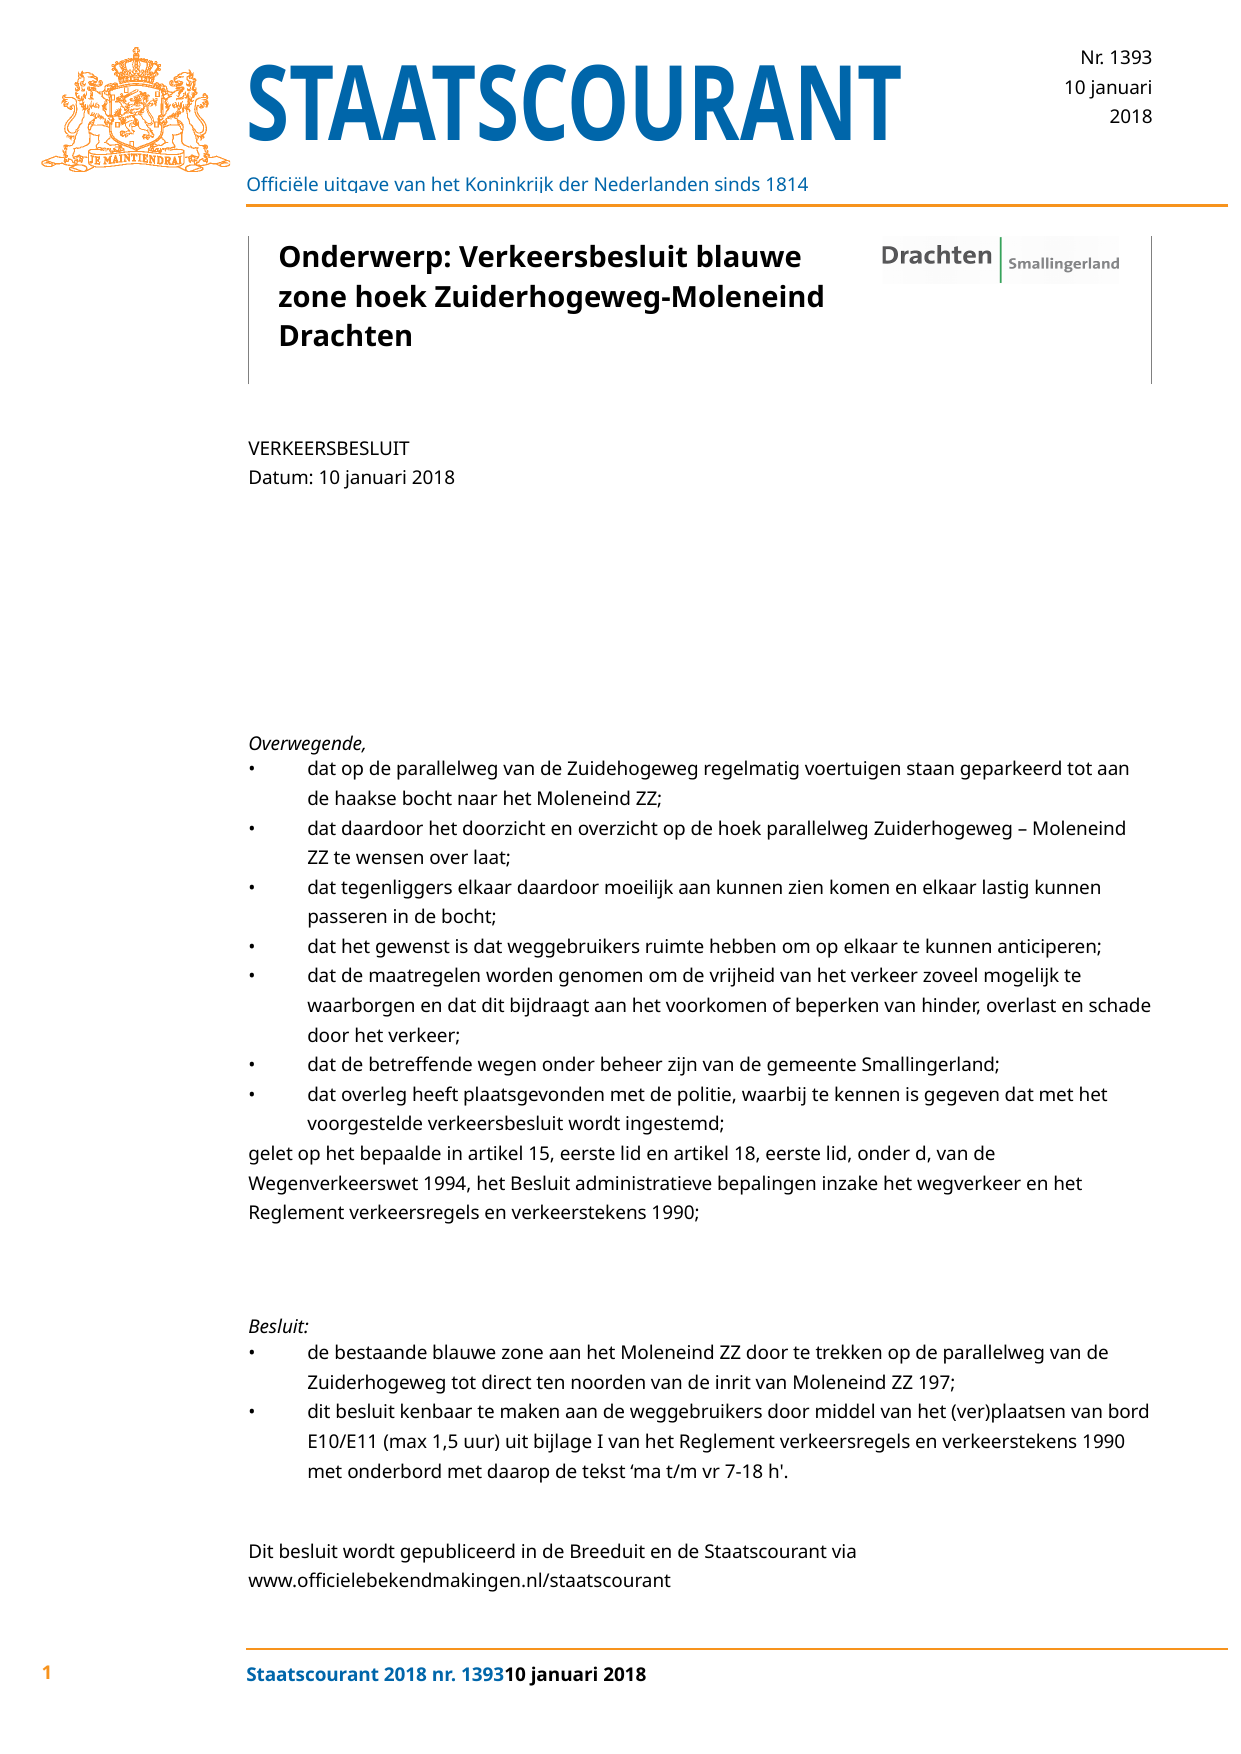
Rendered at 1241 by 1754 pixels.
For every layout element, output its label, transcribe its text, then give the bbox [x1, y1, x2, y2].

text Overwegende, [248, 730, 1152, 756]
text Dit besluit wordt gepubliceerd in de Breeduit en de Staatscourant via www.officielebekendmakingen.nl/staatscourant [248, 1538, 1152, 1593]
list dat tegenliggers elkaar daardoor moeilijk aan kunnen zien komen en elkaar lastig kunnen passeren in de bocht; [248, 874, 1152, 929]
list dat het gewenst is dat weggebruikers ruimte hebben om op elkaar te kunnen anticiperen; [248, 933, 1152, 959]
list dat op de parallelweg van de Zuidehogeweg regelmatig voertuigen staan geparkeerd tot aan de haakse bocht naar het Moleneind ZZ; [248, 756, 1152, 811]
text Besluit: [248, 1314, 1152, 1339]
text VERKEERSBESLUIT [248, 435, 1152, 460]
table_header [850, 236, 1151, 384]
list de bestaande blauwe zone aan het Moleneind ZZ door te trekken op de parallelweg van de Zuiderhogeweg tot direct ten noorden van de inrit van Moleneind ZZ 197; [248, 1339, 1152, 1395]
table_header Onderwerp: Verkeersbesluit blauwe zone hoek Zuiderhogeweg-Moleneind Drachten [249, 236, 850, 384]
text Datum: 10 januari 2018 [248, 464, 1152, 490]
list dat overleg heeft plaatsgevonden met de politie, waarbij te kennen is gegeven dat met het voorgestelde verkeersbesluit wordt ingestemd; [248, 1081, 1152, 1136]
picture [882, 236, 1119, 284]
list dat daardoor het doorzicht en overzicht op de hoek parallelweg Zuiderhogeweg – Moleneind ZZ te wensen over laat; [248, 815, 1152, 870]
list dat de maatregelen worden genomen om de vrijheid van het verkeer zoveel mogelijk te waarborgen en dat dit bijdraagt aan het voorkomen of beperken van hinder, overlast en schade door het verkeer; [248, 963, 1152, 1048]
list dat de betreffende wegen onder beheer zijn van de gemeente Smallingerland; [248, 1051, 1152, 1077]
list dit besluit kenbaar te maken aan de weggebruikers door middel van het (ver)plaatsen van bord E10/E11 (max 1,5 uur) uit bijlage I van het Reglement verkeersregels en verkeerstekens 1990 met onderbord met daarop de tekst ‘ma t/m vr 7-18 h'. [248, 1399, 1152, 1483]
text gelet op het bepaalde in artikel 15, eerste lid en artikel 18, eerste lid, onder d, van de Wegenverkeerswet 1994, het Besluit administratieve bepalingen inzake het wegverkeer en het Reglement verkeersregels en verkeerstekens 1990; [248, 1140, 1152, 1225]
picture [41, 47, 231, 172]
